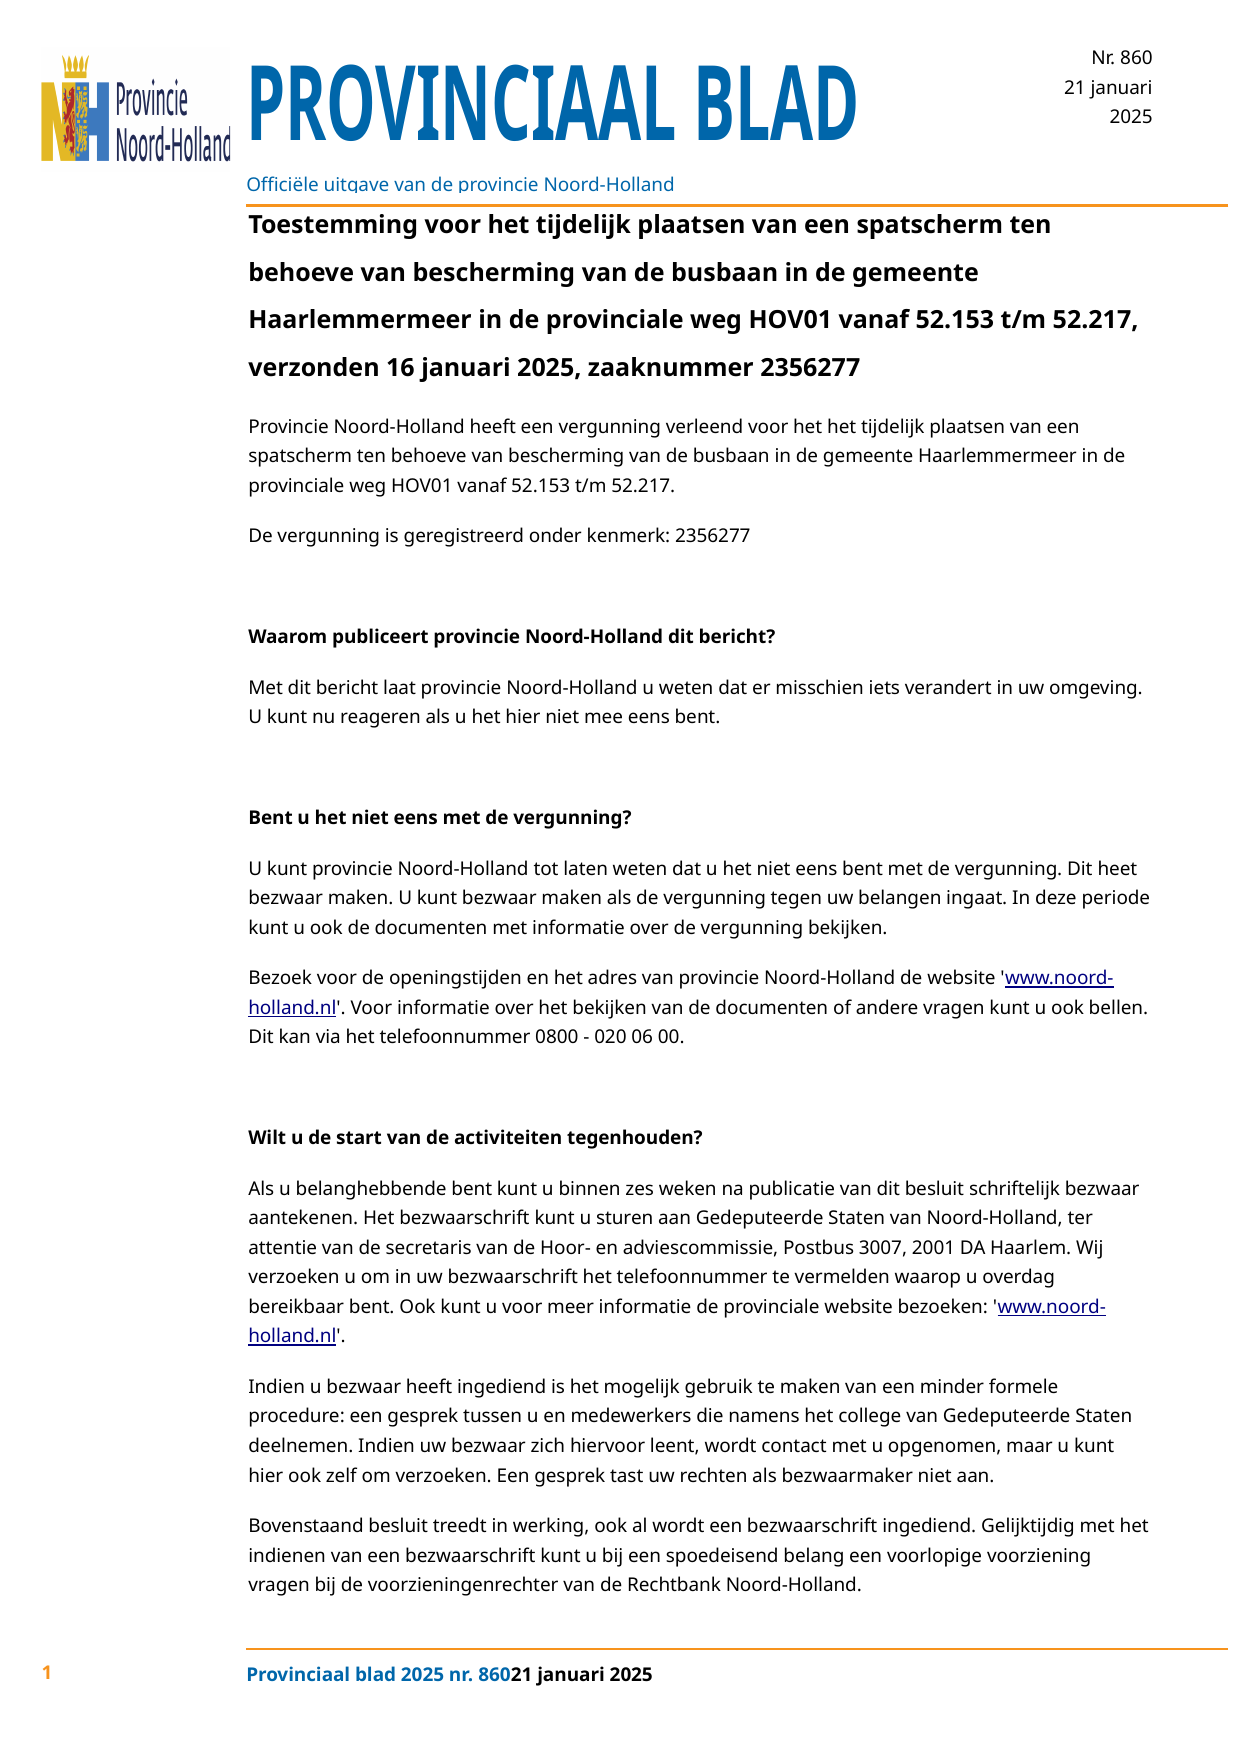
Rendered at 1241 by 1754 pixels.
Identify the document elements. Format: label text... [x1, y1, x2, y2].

text Toestemming voor het tijdelijk plaatsen van een spatscherm ten behoeve van bescherming van de busbaan in de gemeente Haarlemmermeer in de provinciale weg HOV01 vanaf 52.153 t/m 52.217, verzonden 16 januari 2025, zaaknummer 2356277 [248, 207, 1152, 384]
text Wilt u de start van de activiteiten tegenhouden? [248, 1124, 1152, 1150]
text Indien u bezwaar heeft ingediend is het mogelijk gebruik te maken van een minder formele procedure: een gesprek tussen u en medewerkers die namens het college van Gedeputeerde Staten deelnemen. Indien uw bezwaar zich hiervoor leent, wordt contact met u opgenomen, maar u kunt hier ook zelf om verzoeken. Een gesprek tast uw rechten als bezwaarmaker niet aan. [248, 1373, 1152, 1488]
text Met dit bericht laat provincie Noord-Holland u weten dat er misschien iets verandert in uw omgeving. U kunt nu reageren als u het hier niet mee eens bent. [248, 674, 1152, 729]
text U kunt provincie Noord-Holland tot laten weten dat u het niet eens bent met de vergunning. Dit heet bezwaar maken. U kunt bezwaar maken als de vergunning tegen uw belangen ingaat. In deze periode kunt u ook de documenten met informatie over de vergunning bekijken. [248, 855, 1152, 940]
text Bovenstaand besluit treedt in werking, ook al wordt een bezwaarschrift ingediend. Gelijktijdig met het indienen van een bezwaarschrift kunt u bij een spoedeisend belang een voorlopige voorziening vragen bij de voorzieningenrechter van de Rechtbank Noord-Holland. [248, 1512, 1152, 1597]
text Als u belanghebbende bent kunt u binnen zes weken na publicatie van dit besluit schriftelijk bezwaar aantekenen. Het bezwaarschrift kunt u sturen aan Gedeputeerde Staten van Noord-Holland, ter attentie van de secretaris van de Hoor- en adviescommissie, Postbus 3007, 2001 DA Haarlem. Wij verzoeken u om in uw bezwaarschrift het telefoonnummer te vermelden waarop u overdag bereikbaar bent. Ook kunt u voor meer informatie de provinciale website bezoeken: 'www.noord-holland.nl'. [248, 1175, 1152, 1348]
text Waarom publiceert provincie Noord-Holland dit bericht? [248, 623, 1152, 649]
text Provincie Noord-Holland heeft een vergunning verleend voor het het tijdelijk plaatsen van een spatscherm ten behoeve van bescherming van de busbaan in de gemeente Haarlemmermeer in de provinciale weg HOV01 vanaf 52.153 t/m 52.217. [248, 413, 1152, 498]
text Bezoek voor de openingstijden en het adres van provincie Noord-Holland de website 'www.noord-holland.nl'. Voor informatie over het bekijken van de documenten of andere vragen kunt u ook bellen. Dit kan via het telefoonnummer 0800 - 020 06 00. [248, 964, 1152, 1049]
picture [41, 47, 231, 172]
text Bent u het niet eens met de vergunning? [248, 804, 1152, 830]
text De vergunning is geregistreerd onder kenmerk: 2356277 [248, 523, 1152, 548]
